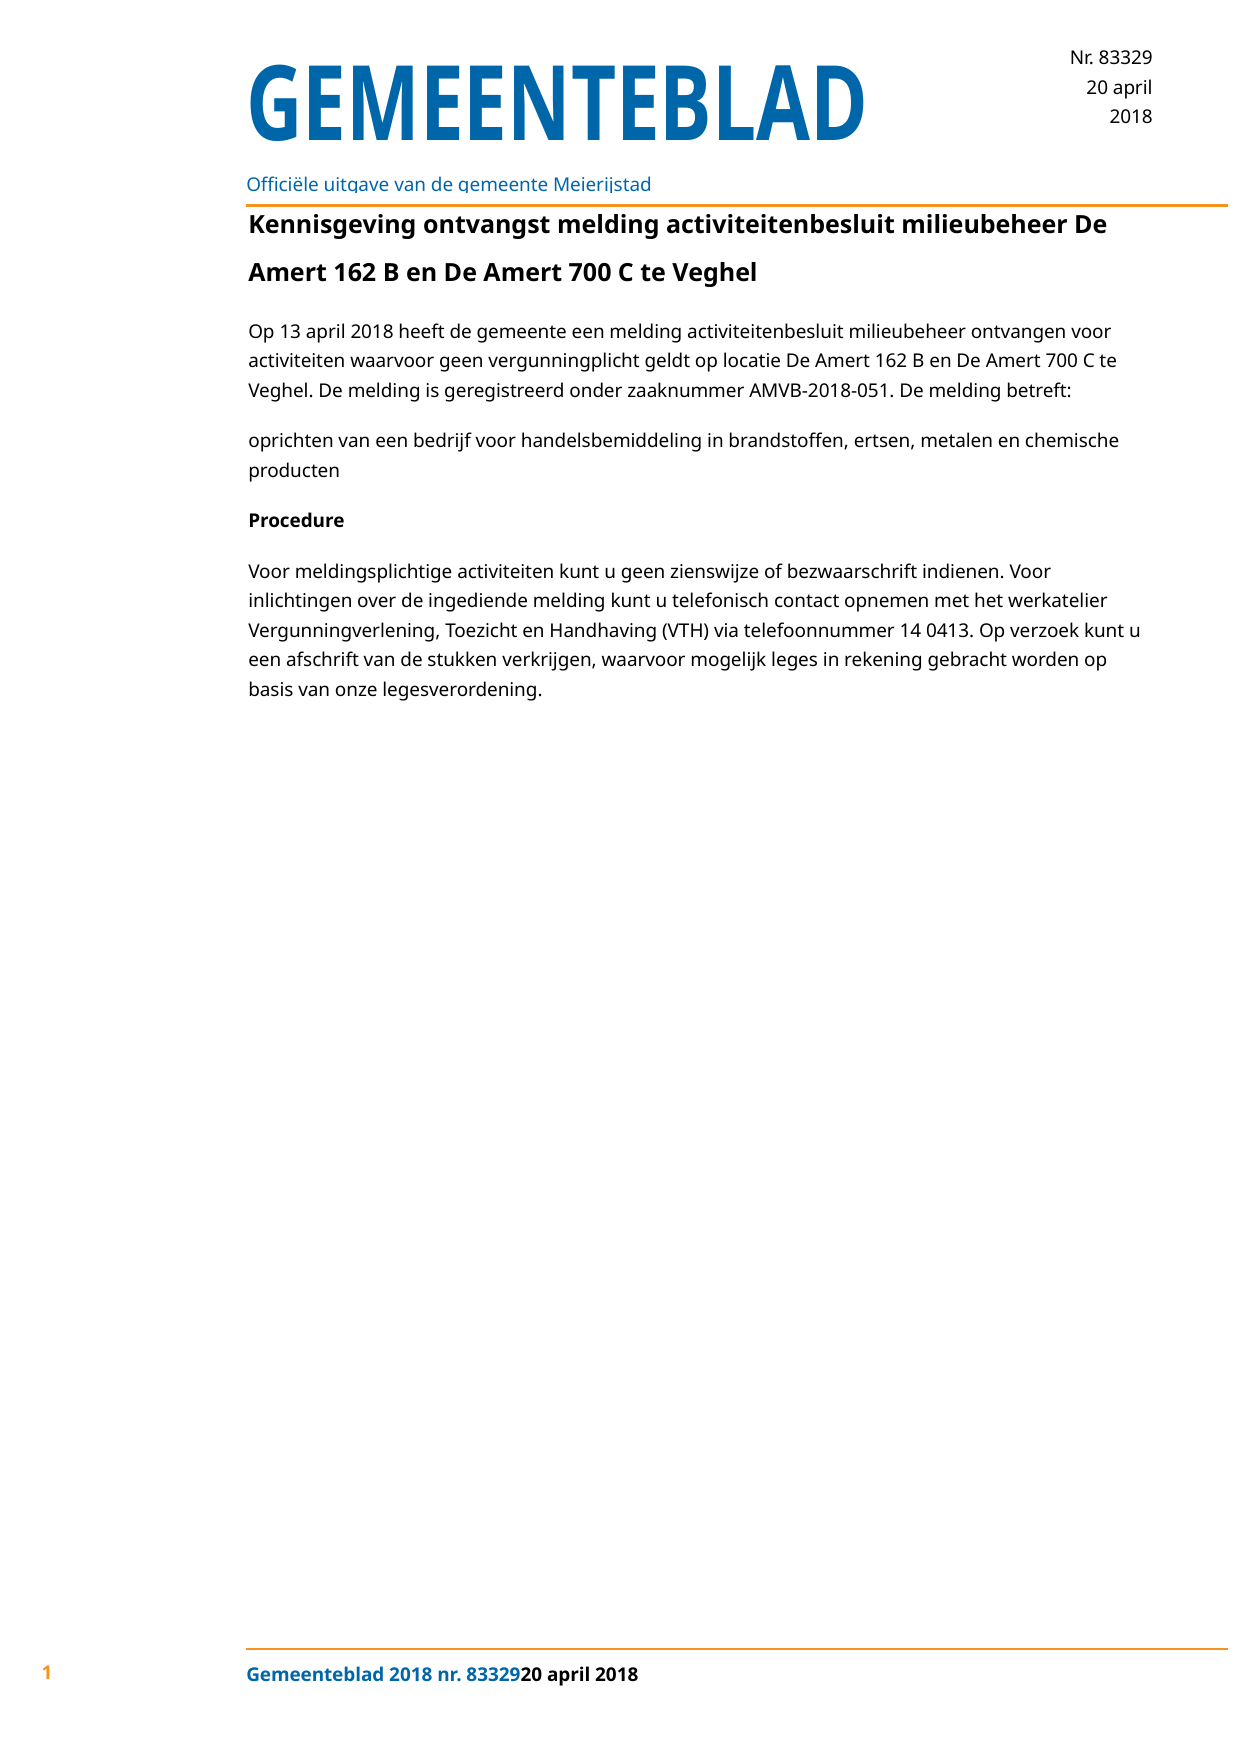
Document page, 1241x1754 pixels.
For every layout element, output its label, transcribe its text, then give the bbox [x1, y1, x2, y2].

picture [41, 47, 231, 172]
text Voor meldingsplichtige activiteiten kunt u geen zienswijze of bezwaarschrift indienen. Voor inlichtingen over de ingediende melding kunt u telefonisch contact opnemen met het werkatelier Vergunningverlening, Toezicht en Handhaving (VTH) via telefoonnummer 14 0413. Op verzoek kunt u een afschrift van de stukken verkrijgen, waarvoor mogelijk leges in rekening gebracht worden op basis van onze legesverordening. [248, 558, 1152, 702]
text Procedure [248, 507, 1152, 533]
text Kennisgeving ontvangst melding activiteitenbesluit milieubeheer De Amert 162 B en De Amert 700 C te Veghel [248, 207, 1152, 288]
text oprichten van een bedrijf voor handelsbemiddeling in brandstoffen, ertsen, metalen en chemische producten [248, 427, 1152, 483]
text Op 13 april 2018 heeft de gemeente een melding activiteitenbesluit milieubeheer ontvangen voor activiteiten waarvoor geen vergunningplicht geldt op locatie De Amert 162 B en De Amert 700 C te Veghel. De melding is geregistreerd onder zaaknummer AMVB-2018-051. De melding betreft: [248, 318, 1152, 403]
